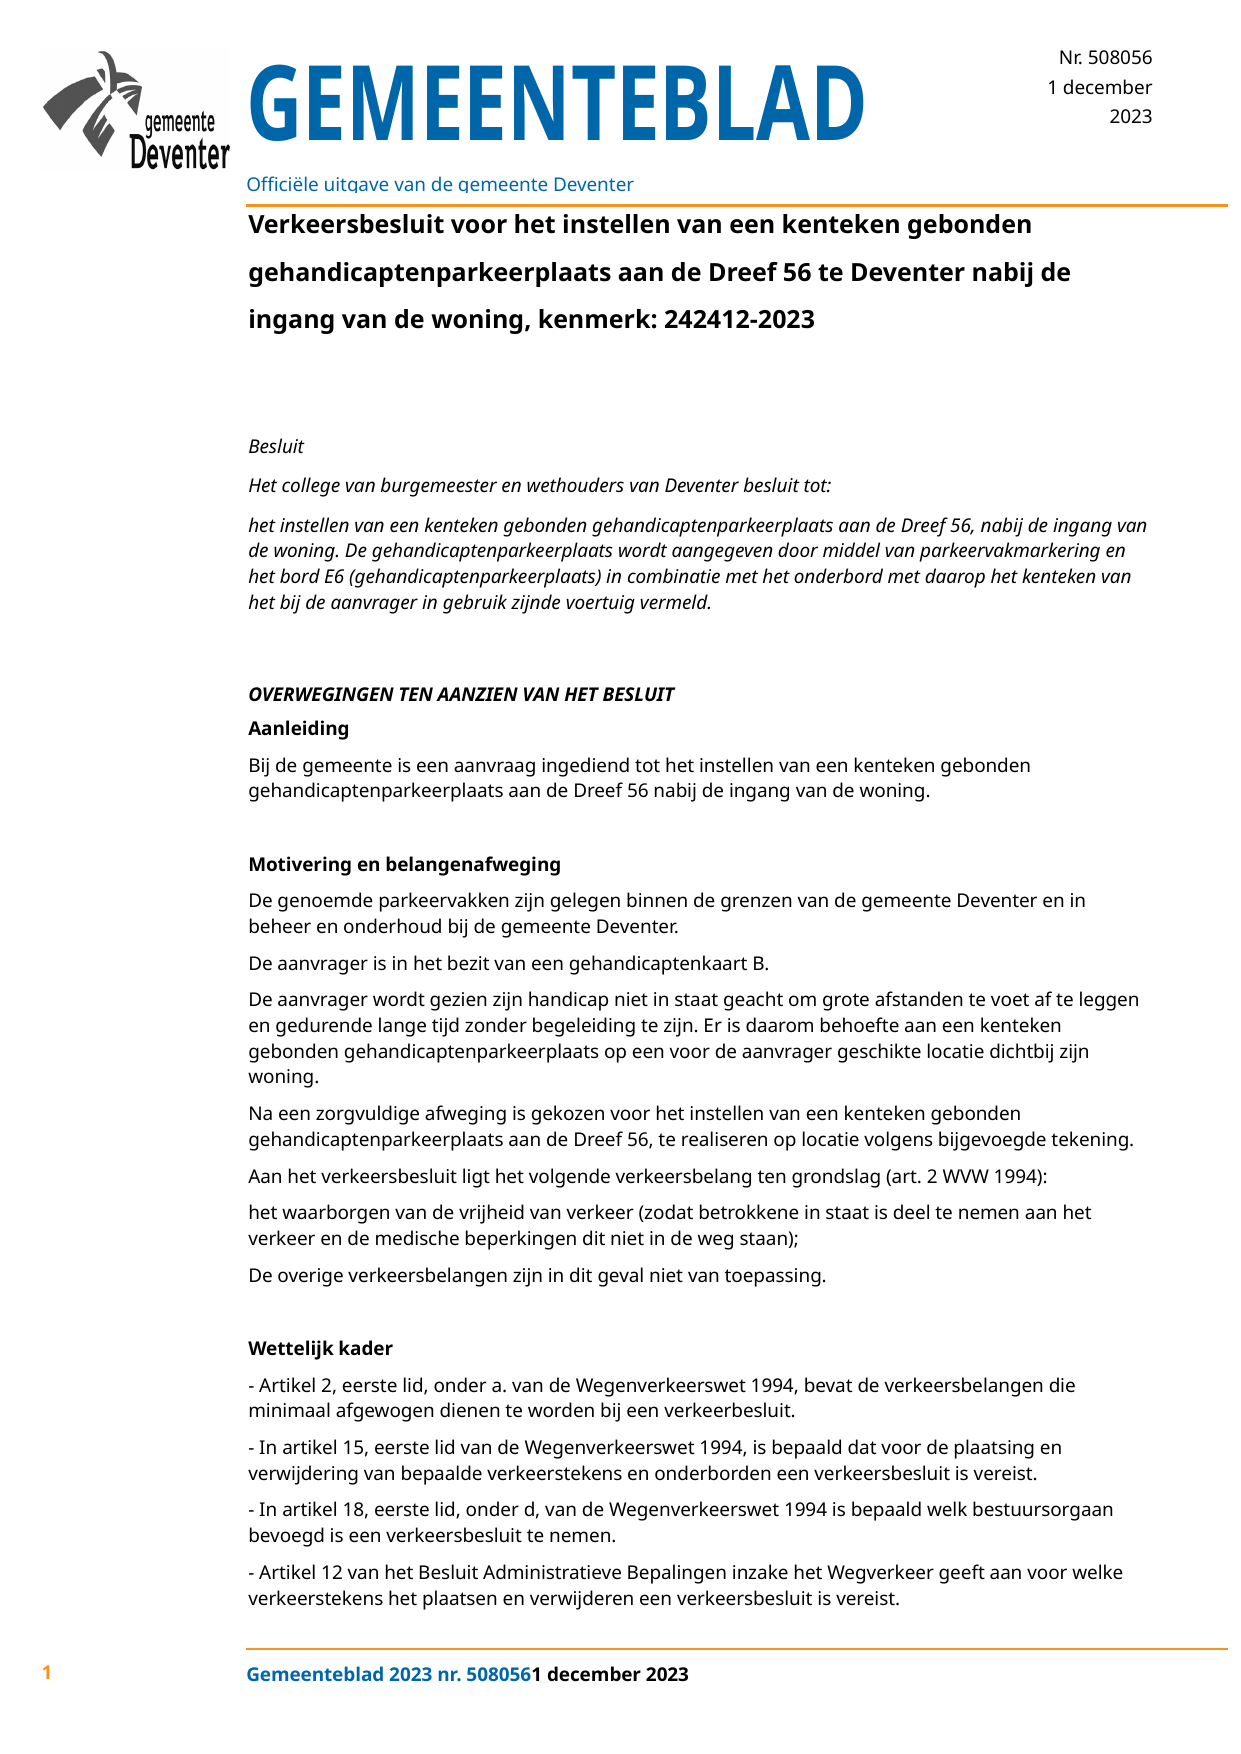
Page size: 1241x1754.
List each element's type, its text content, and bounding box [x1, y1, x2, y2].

text Besluit [248, 433, 1152, 459]
text Wettelijk kader [248, 1335, 1152, 1361]
text Het college van burgemeester en wethouders van Deventer besluit tot: [248, 472, 1152, 498]
text Aanleiding [248, 715, 1152, 741]
text OVERWEGINGEN TEN AANZIEN VAN HET BESLUIT [248, 681, 1152, 707]
text De aanvrager wordt gezien zijn handicap niet in staat geacht om grote afstanden te voet af te leggen en gedurende lange tijd zonder begeleiding te zijn. Er is daarom behoefte aan een kenteken gebonden gehandicaptenparkeerplaats op een voor de aanvrager geschikte locatie dichtbij zijn woning. [248, 987, 1152, 1089]
picture [41, 47, 231, 172]
text - Artikel 12 van het Besluit Administratieve Bepalingen inzake het Wegverkeer geeft aan voor welke verkeerstekens het plaatsen en verwijderen een verkeersbesluit is vereist. [248, 1559, 1152, 1611]
text De overige verkeersbelangen zijn in dit geval niet van toepassing. [248, 1262, 1152, 1288]
text Bij de gemeente is een aanvraag ingediend tot het instellen van een kenteken gebonden gehandicaptenparkeerplaats aan de Dreef 56 nabij de ingang van de woning. [248, 752, 1152, 803]
text Verkeersbesluit voor het instellen van een kenteken gebonden gehandicaptenparkeerplaats aan de Dreef 56 te Deventer nabij de ingang van de woning, kenmerk: 242412-2023 [248, 207, 1152, 336]
text - In artikel 15, eerste lid van de Wegenverkeerswet 1994, is bepaald dat voor de plaatsing en verwijdering van bepaalde verkeerstekens en onderborden een verkeersbesluit is vereist. [248, 1434, 1152, 1486]
text - Artikel 2, eerste lid, onder a. van de Wegenverkeerswet 1994, bevat de verkeersbelangen die minimaal afgewogen dienen te worden bij een verkeerbesluit. [248, 1372, 1152, 1423]
text De genoemde parkeervakken zijn gelegen binnen de grenzen van de gemeente Deventer en in beheer en onderhoud bij de gemeente Deventer. [248, 887, 1152, 939]
text - In artikel 18, eerste lid, onder d, van de Wegenverkeerswet 1994 is bepaald welk bestuursorgaan bevoegd is een verkeersbesluit te nemen. [248, 1497, 1152, 1548]
text het instellen van een kenteken gebonden gehandicaptenparkeerplaats aan de Dreef 56, nabij de ingang van de woning. De gehandicaptenparkeerplaats wordt aangegeven door middel van parkeervakmarkering en het bord E6 (gehandicaptenparkeerplaats) in combinatie met het onderbord met daarop het kenteken van het bij de aanvrager in gebruik zijnde voertuig vermeld. [248, 512, 1152, 615]
text Na een zorgvuldige afweging is gekozen voor het instellen van een kenteken gebonden gehandicaptenparkeerplaats aan de Dreef 56, te realiseren op locatie volgens bijgevoegde tekening. [248, 1100, 1152, 1152]
text Aan het verkeersbesluit ligt het volgende verkeersbelang ten grondslag (art. 2 WVW 1994): [248, 1163, 1152, 1188]
text De aanvrager is in het bezit van een gehandicaptenkaart B. [248, 950, 1152, 976]
text het waarborgen van de vrijheid van verkeer (zodat betrokkene in staat is deel te nemen aan het verkeer en de medische beperkingen dit niet in de weg staan); [248, 1199, 1152, 1251]
text Motivering en belangenafweging [248, 851, 1152, 877]
